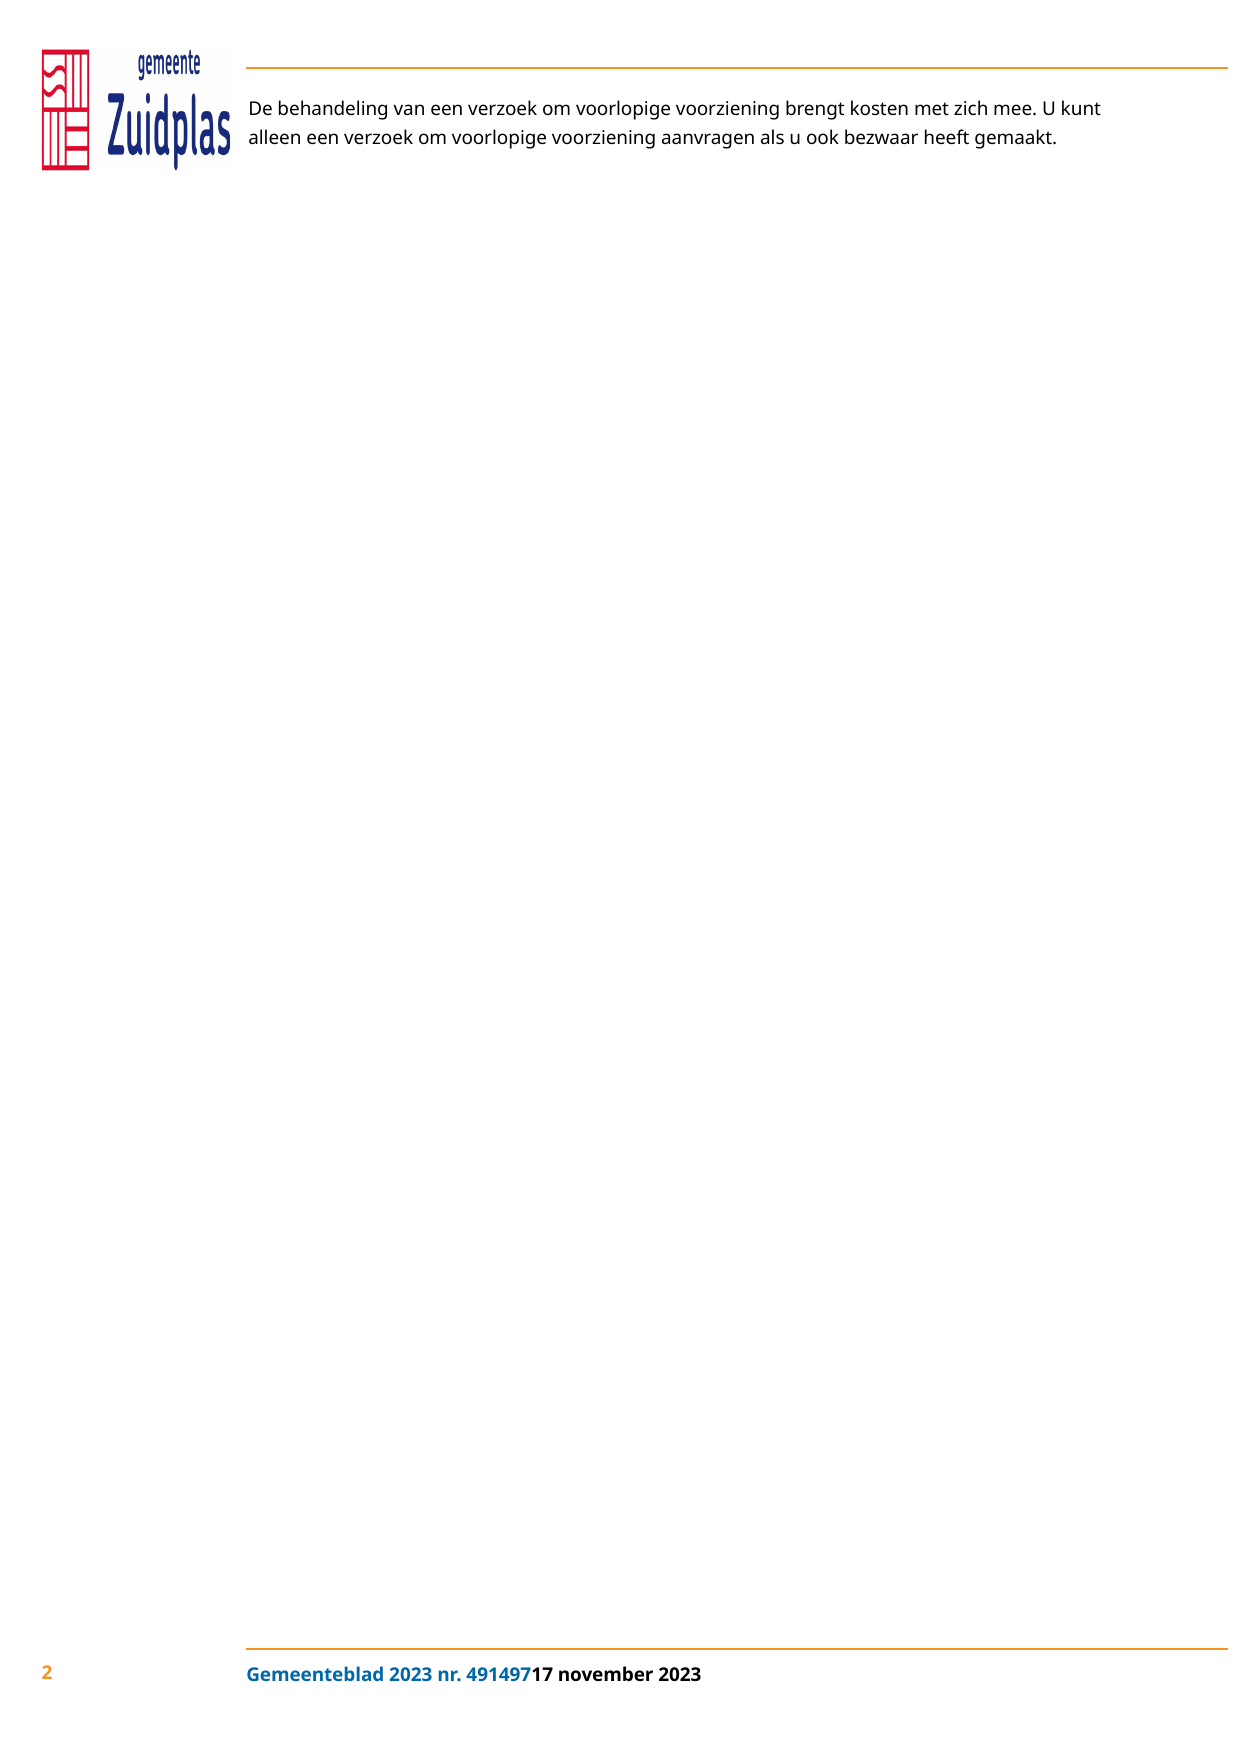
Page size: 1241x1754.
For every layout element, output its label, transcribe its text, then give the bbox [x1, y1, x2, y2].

picture [41, 47, 231, 172]
text De behandeling van een verzoek om voorlopige voorziening brengt kosten met zich mee. U kunt alleen een verzoek om voorlopige voorziening aanvragen als u ook bezwaar heeft gemaakt. [248, 95, 1152, 150]
